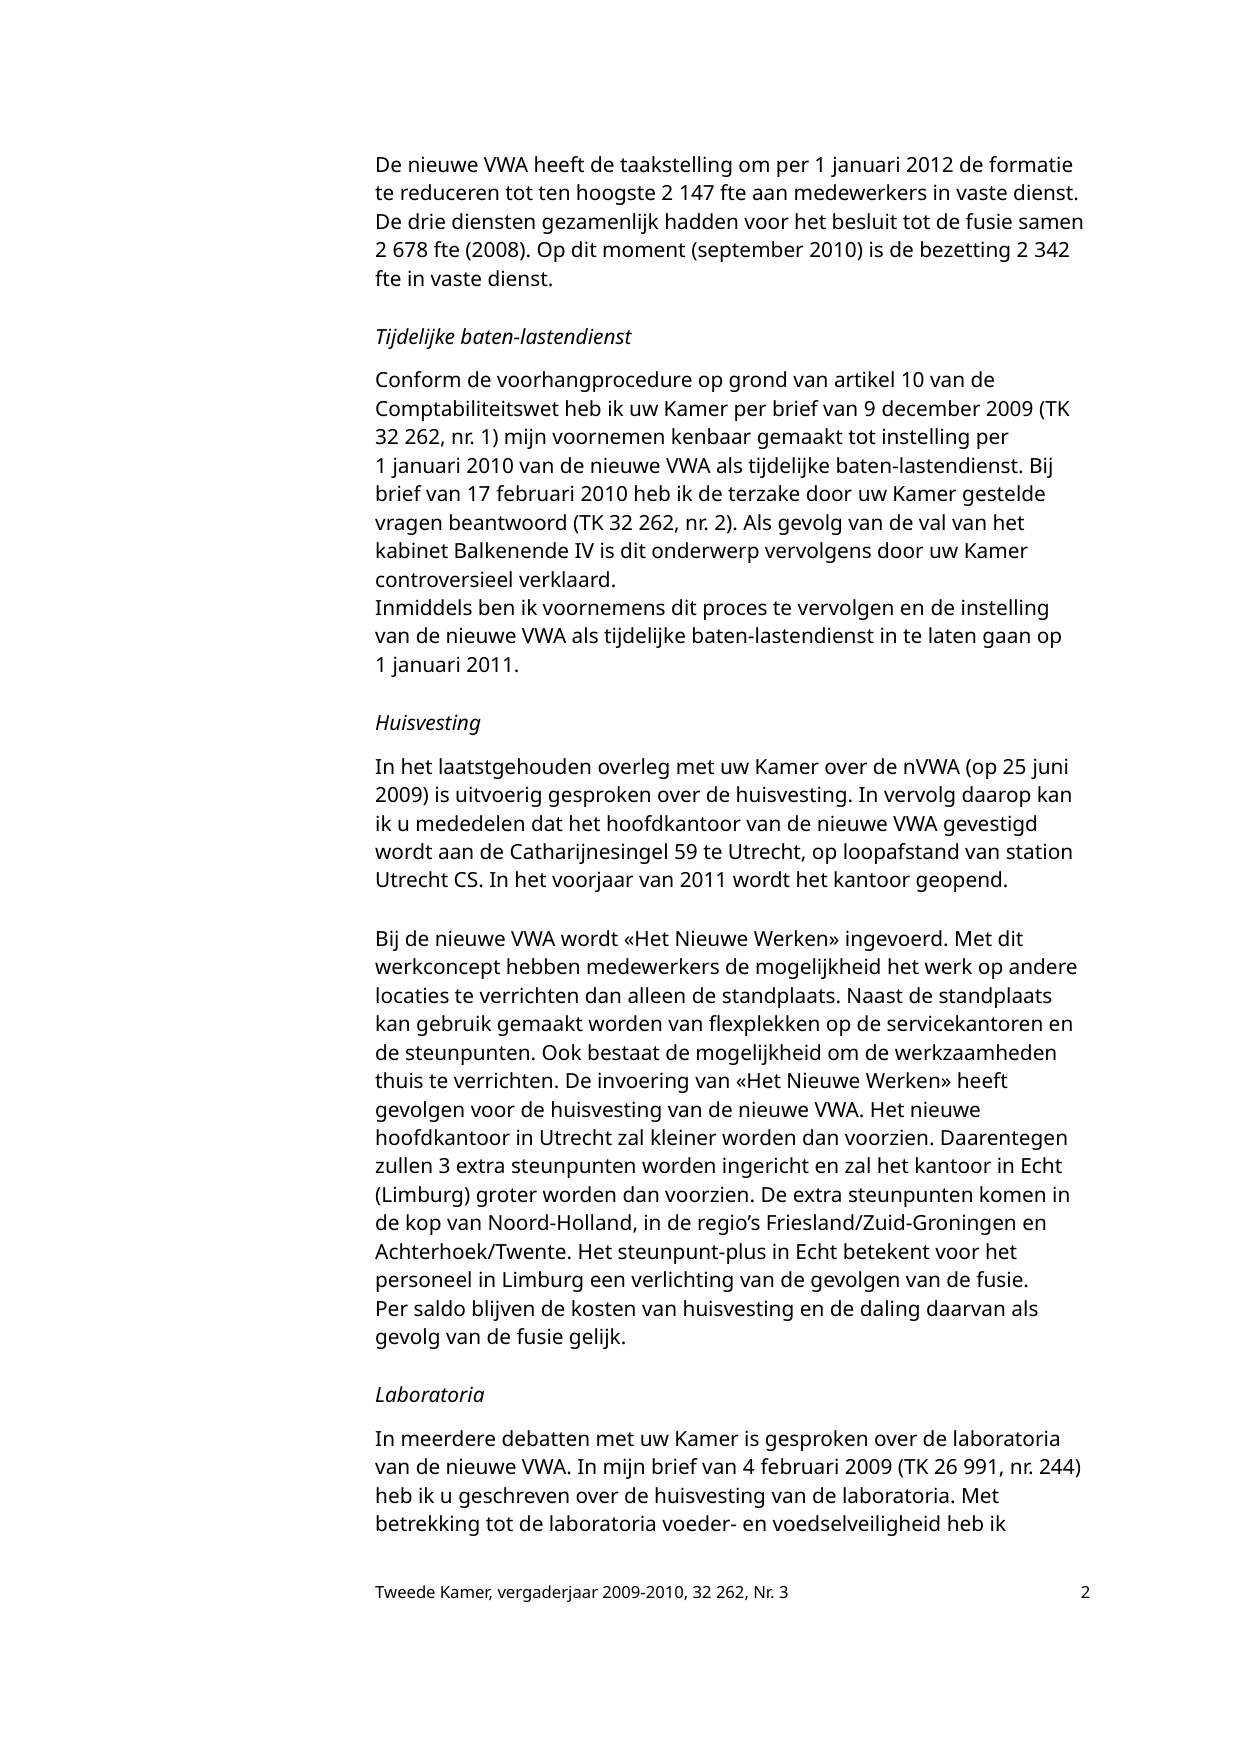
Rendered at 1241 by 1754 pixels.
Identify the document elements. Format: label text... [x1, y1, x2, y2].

text De nieuwe VWA heeft de taakstelling om per 1 januari 2012 de formatie te reduceren tot ten hoogste 2 147 fte aan medewerkers in vaste dienst. De drie diensten gezamenlijk hadden voor het besluit tot de fusie samen 2 678 fte (2008). Op dit moment (september 2010) is de bezetting 2 342 fte in vaste dienst. [375, 150, 1090, 292]
text In meerdere debatten met uw Kamer is gesproken over de laboratoria van de nieuwe VWA. In mijn brief van 4 februari 2009 (TK 26 991, nr. 244) heb ik u geschreven over de huisvesting van de laboratoria. Met betrekking tot de laboratoria voeder- en voedselveiligheid heb ik [375, 1424, 1090, 1538]
text In het laatstgehouden overleg met uw Kamer over de nVWA (op 25 juni 2009) is uitvoerig gesproken over de huisvesting. In vervolg daarop kan ik u mededelen dat het hoofdkantoor van de nieuwe VWA gevestigd wordt aan de Catharijnesingel 59 te Utrecht, op loopafstand van station Utrecht CS. In het voorjaar van 2011 wordt het kantoor geopend. [375, 752, 1090, 894]
text Inmiddels ben ik voornemens dit proces te vervolgen en de instelling van de nieuwe VWA als tijdelijke baten-lastendienst in te laten gaan op 1 januari 2011. [375, 593, 1090, 678]
text Bij de nieuwe VWA wordt «Het Nieuwe Werken» ingevoerd. Met dit werkconcept hebben medewerkers de mogelijkheid het werk op andere locaties te verrichten dan alleen de standplaats. Naast de standplaats kan gebruik gemaakt worden van flexplekken op de servicekantoren en de steunpunten. Ook bestaat de mogelijkheid om de werkzaamheden thuis te verrichten. De invoering van «Het Nieuwe Werken» heeft gevolgen voor de huisvesting van de nieuwe VWA. Het nieuwe hoofdkantoor in Utrecht zal kleiner worden dan voorzien. Daarentegen zullen 3 extra steunpunten worden ingericht en zal het kantoor in Echt (Limburg) groter worden dan voorzien. De extra steunpunten komen in de kop van Noord-Holland, in de regio’s Friesland/Zuid-Groningen en Achterhoek/Twente. Het steunpunt-plus in Echt betekent voor het personeel in Limburg een verlichting van de gevolgen van de fusie. [375, 924, 1090, 1294]
text Conform de voorhangprocedure op grond van artikel 10 van de Comptabiliteitswet heb ik uw Kamer per brief van 9 december 2009 (TK 32 262, nr. 1) mijn voornemen kenbaar gemaakt tot instelling per 1 januari 2010 van de nieuwe VWA als tijdelijke baten-lastendienst. Bij brief van 17 februari 2010 heb ik de terzake door uw Kamer gestelde vragen beantwoord (TK 32 262, nr. 2). Als gevolg van de val van het kabinet Balkenende IV is dit onderwerp vervolgens door uw Kamer controversieel verklaard. [375, 366, 1090, 593]
text Tijdelijke baten-lastendienst [375, 322, 1090, 351]
text Laboratoria [375, 1381, 1090, 1409]
text Per saldo blijven de kosten van huisvesting en de daling daarvan als gevolg van de fusie gelijk. [375, 1294, 1090, 1351]
text Huisvesting [375, 708, 1090, 737]
